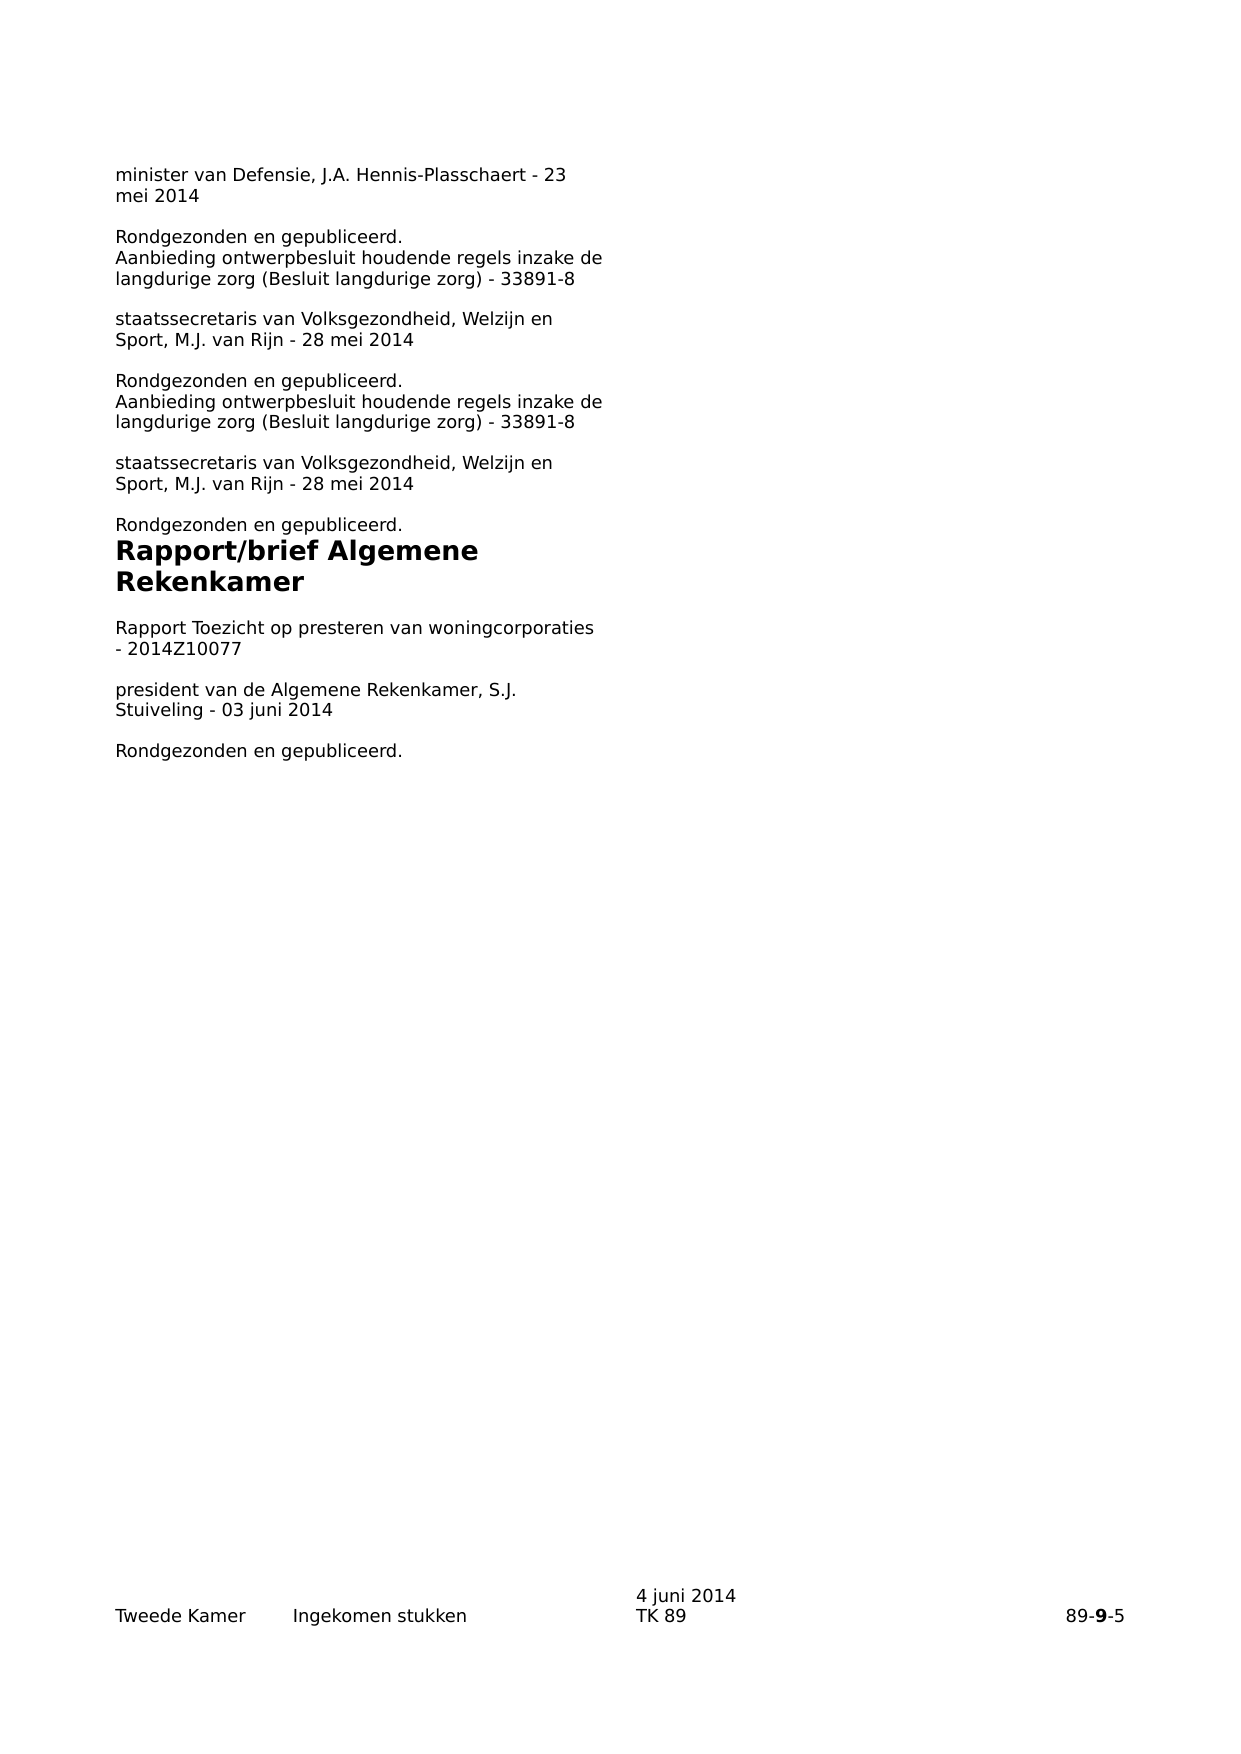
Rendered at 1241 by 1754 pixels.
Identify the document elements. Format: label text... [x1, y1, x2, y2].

text Rondgezonden en gepubliceerd. [115, 371, 605, 391]
text Rondgezonden en gepubliceerd. [115, 741, 605, 762]
text president van de Algemene Rekenkamer, S.J. Stuiveling - 03 juni 2014 [115, 679, 605, 721]
text Rapport Toezicht op presteren van woningcorporaties - 2014Z10077 [115, 618, 605, 659]
text Aanbieding ontwerpbesluit houdende regels inzake de langdurige zorg (Besluit langdurige zorg) - 33891-8 [115, 247, 605, 289]
title Rapport/brief Algemene Rekenkamer [115, 535, 605, 598]
text minister van Defensie, J.A. Hennis-Plasschaert - 23 mei 2014 [115, 165, 605, 207]
text staatssecretaris van Volksgezondheid, Welzijn en Sport, M.J. van Rijn - 28 mei 2014 [115, 309, 605, 351]
text staatssecretaris van Volksgezondheid, Welzijn en Sport, M.J. van Rijn - 28 mei 2014 [115, 453, 605, 494]
text Rondgezonden en gepubliceerd. [115, 227, 605, 247]
text Aanbieding ontwerpbesluit houdende regels inzake de langdurige zorg (Besluit langdurige zorg) - 33891-8 [115, 391, 605, 433]
text Rondgezonden en gepubliceerd. [115, 514, 605, 535]
